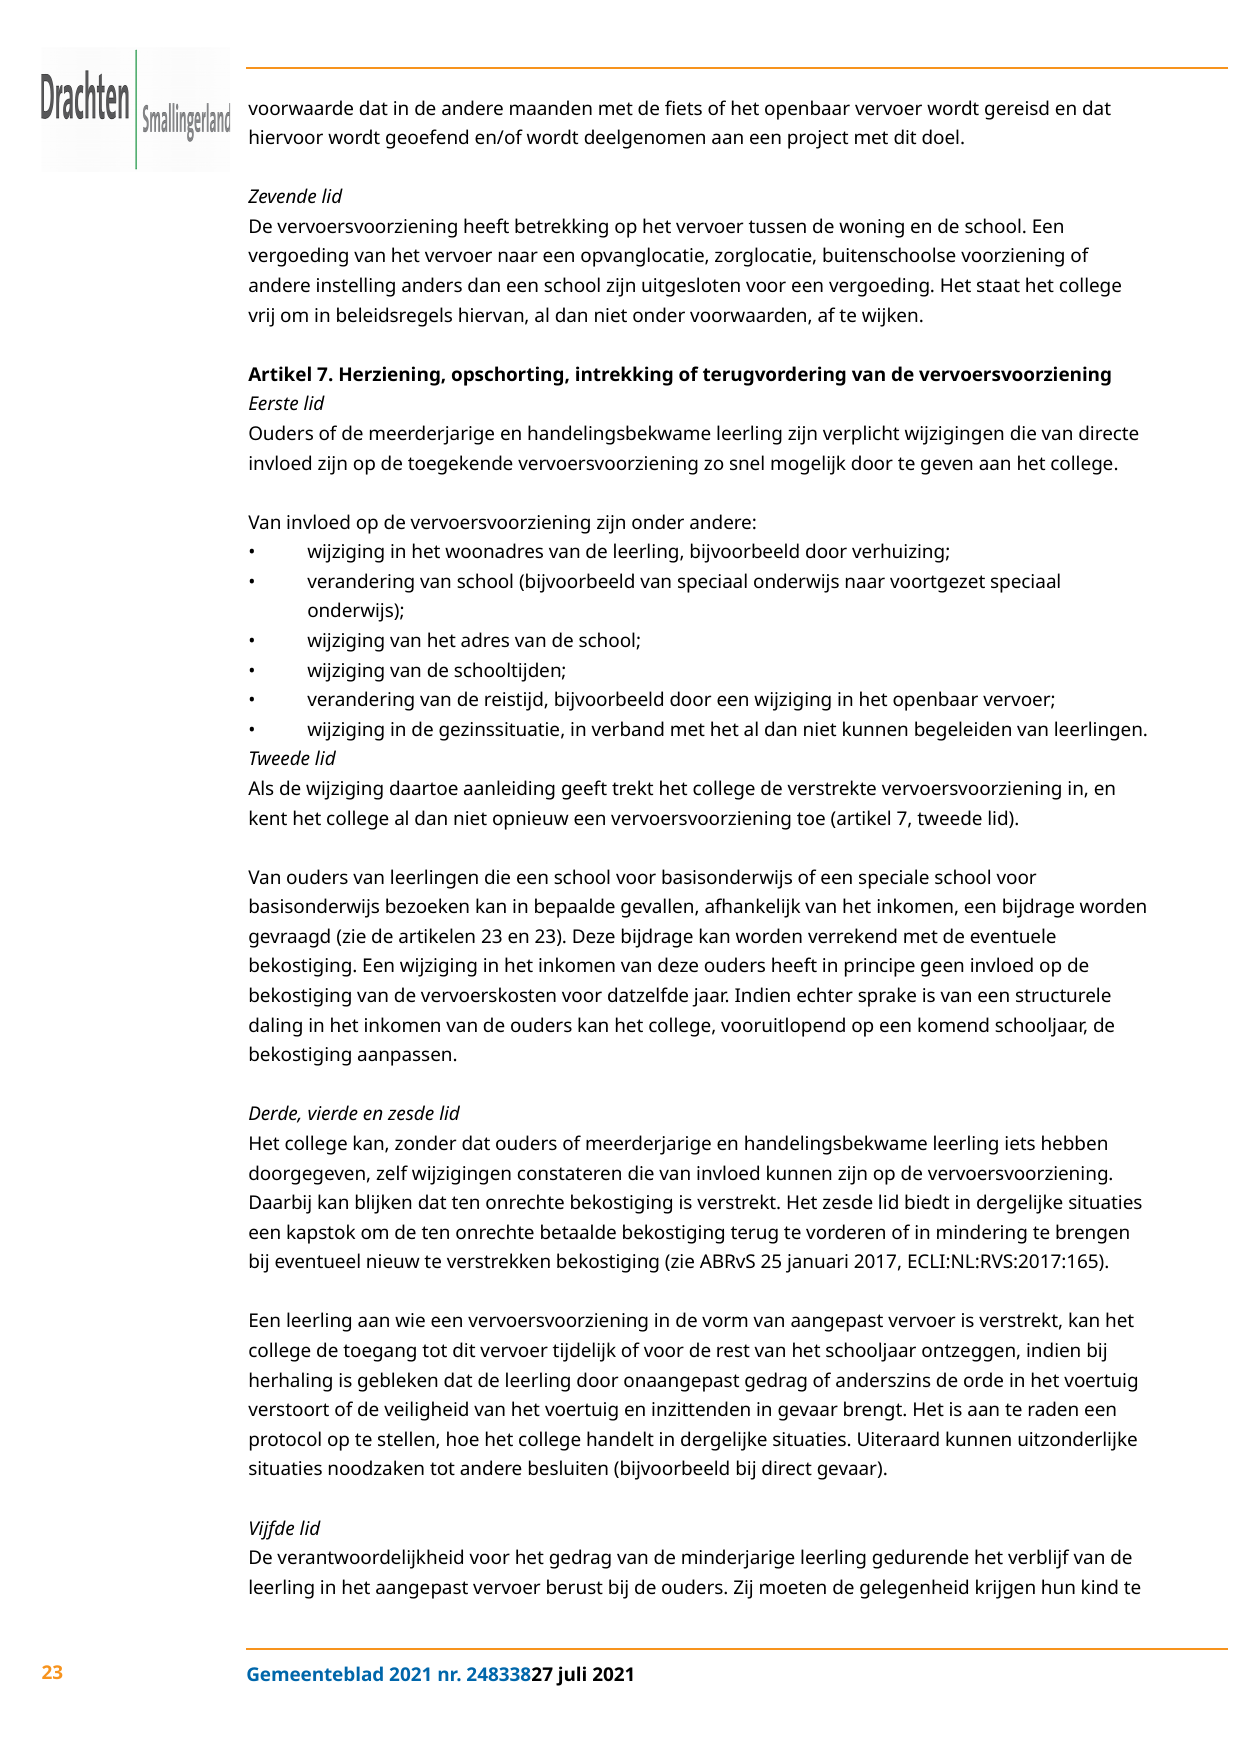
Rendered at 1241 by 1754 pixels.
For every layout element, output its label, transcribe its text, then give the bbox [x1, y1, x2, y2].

text Artikel 7. Herziening, opschorting, intrekking of terugvordering van de vervoersvoorziening [248, 361, 1152, 387]
text Eerste lid [248, 391, 1152, 416]
text De verantwoordelijkheid voor het gedrag van de minderjarige leerling gedurende het verblijf van de leerling in het aangepast vervoer berust bij de ouders. Zij moeten de gelegenheid krijgen hun kind te [248, 1544, 1152, 1600]
text Derde, vierde en zesde lid [248, 1101, 1152, 1126]
text Het college kan, zonder dat ouders of meerderjarige en handelingsbekwame leerling iets hebben doorgegeven, zelf wijzigingen constateren die van invloed kunnen zijn op de vervoersvoorziening. Daarbij kan blijken dat ten onrechte bekostiging is verstrekt. Het zesde lid biedt in dergelijke situaties een kapstok om de ten onrechte betaalde bekostiging terug te vorderen of in mindering te brengen bij eventueel nieuw te verstrekken bekostiging (zie ABRvS 25 januari 2017, ECLI:NL:RVS:2017:165). [248, 1130, 1152, 1274]
text Zevende lid [248, 183, 1152, 209]
text voorwaarde dat in de andere maanden met de fiets of het openbaar vervoer wordt gereisd en dat hiervoor wordt geoefend en/of wordt deelgenomen aan een project met dit doel. [248, 95, 1152, 150]
list verandering van de reistijd, bijvoorbeeld door een wijziging in het openbaar vervoer; [248, 686, 1152, 712]
text Tweede lid [248, 746, 1152, 771]
list wijziging van het adres van de school; [248, 627, 1152, 653]
list wijziging van de schooltijden; [248, 657, 1152, 683]
text De vervoersvoorziening heeft betrekking op het vervoer tussen de woning en de school. Een vergoeding van het vervoer naar een opvanglocatie, zorglocatie, buitenschoolse voorziening of andere instelling anders dan een school zijn uitgesloten voor een vergoeding. Het staat het college vrij om in beleidsregels hiervan, al dan niet onder voorwaarden, af te wijken. [248, 213, 1152, 328]
text Van invloed op de vervoersvoorziening zijn onder andere: [248, 509, 1152, 535]
text Ouders of de meerderjarige en handelingsbekwame leerling zijn verplicht wijzigingen die van directe invloed zijn op de toegekende vervoersvoorziening zo snel mogelijk door te geven aan het college. [248, 420, 1152, 476]
picture [41, 47, 231, 172]
list verandering van school (bijvoorbeeld van speciaal onderwijs naar voortgezet speciaal onderwijs); [248, 568, 1152, 623]
text Van ouders van leerlingen die een school voor basisonderwijs of een speciale school voor basisonderwijs bezoeken kan in bepaalde gevallen, afhankelijk van het inkomen, een bijdrage worden gevraagd (zie de artikelen 23 en 23). Deze bijdrage kan worden verrekend met de eventuele bekostiging. Een wijziging in het inkomen van deze ouders heeft in principe geen invloed op de bekostiging van de vervoerskosten voor datzelfde jaar. Indien echter sprake is van een structurele daling in het inkomen van de ouders kan het college, vooruitlopend op een komend schooljaar, de bekostiging aanpassen. [248, 864, 1152, 1067]
list wijziging in het woonadres van de leerling, bijvoorbeeld door verhuizing; [248, 538, 1152, 564]
text Een leerling aan wie een vervoersvoorziening in de vorm van aangepast vervoer is verstrekt, kan het college de toegang tot dit vervoer tijdelijk of voor de rest van het schooljaar ontzeggen, indien bij herhaling is gebleken dat de leerling door onaangepast gedrag of anderszins de orde in het voertuig verstoort of de veiligheid van het voertuig en inzittenden in gevaar brengt. Het is aan te raden een protocol op te stellen, hoe het college handelt in dergelijke situaties. Uiteraard kunnen uitzonderlijke situaties noodzaken tot andere besluiten (bijvoorbeeld bij direct gevaar). [248, 1308, 1152, 1481]
list wijziging in de gezinssituatie, in verband met het al dan niet kunnen begeleiden van leerlingen. [248, 716, 1152, 742]
text Vijfde lid [248, 1515, 1152, 1541]
text Als de wijziging daartoe aanleiding geeft trekt het college de verstrekte vervoersvoorziening in, en kent het college al dan niet opnieuw een vervoersvoorziening toe (artikel 7, tweede lid). [248, 775, 1152, 831]
